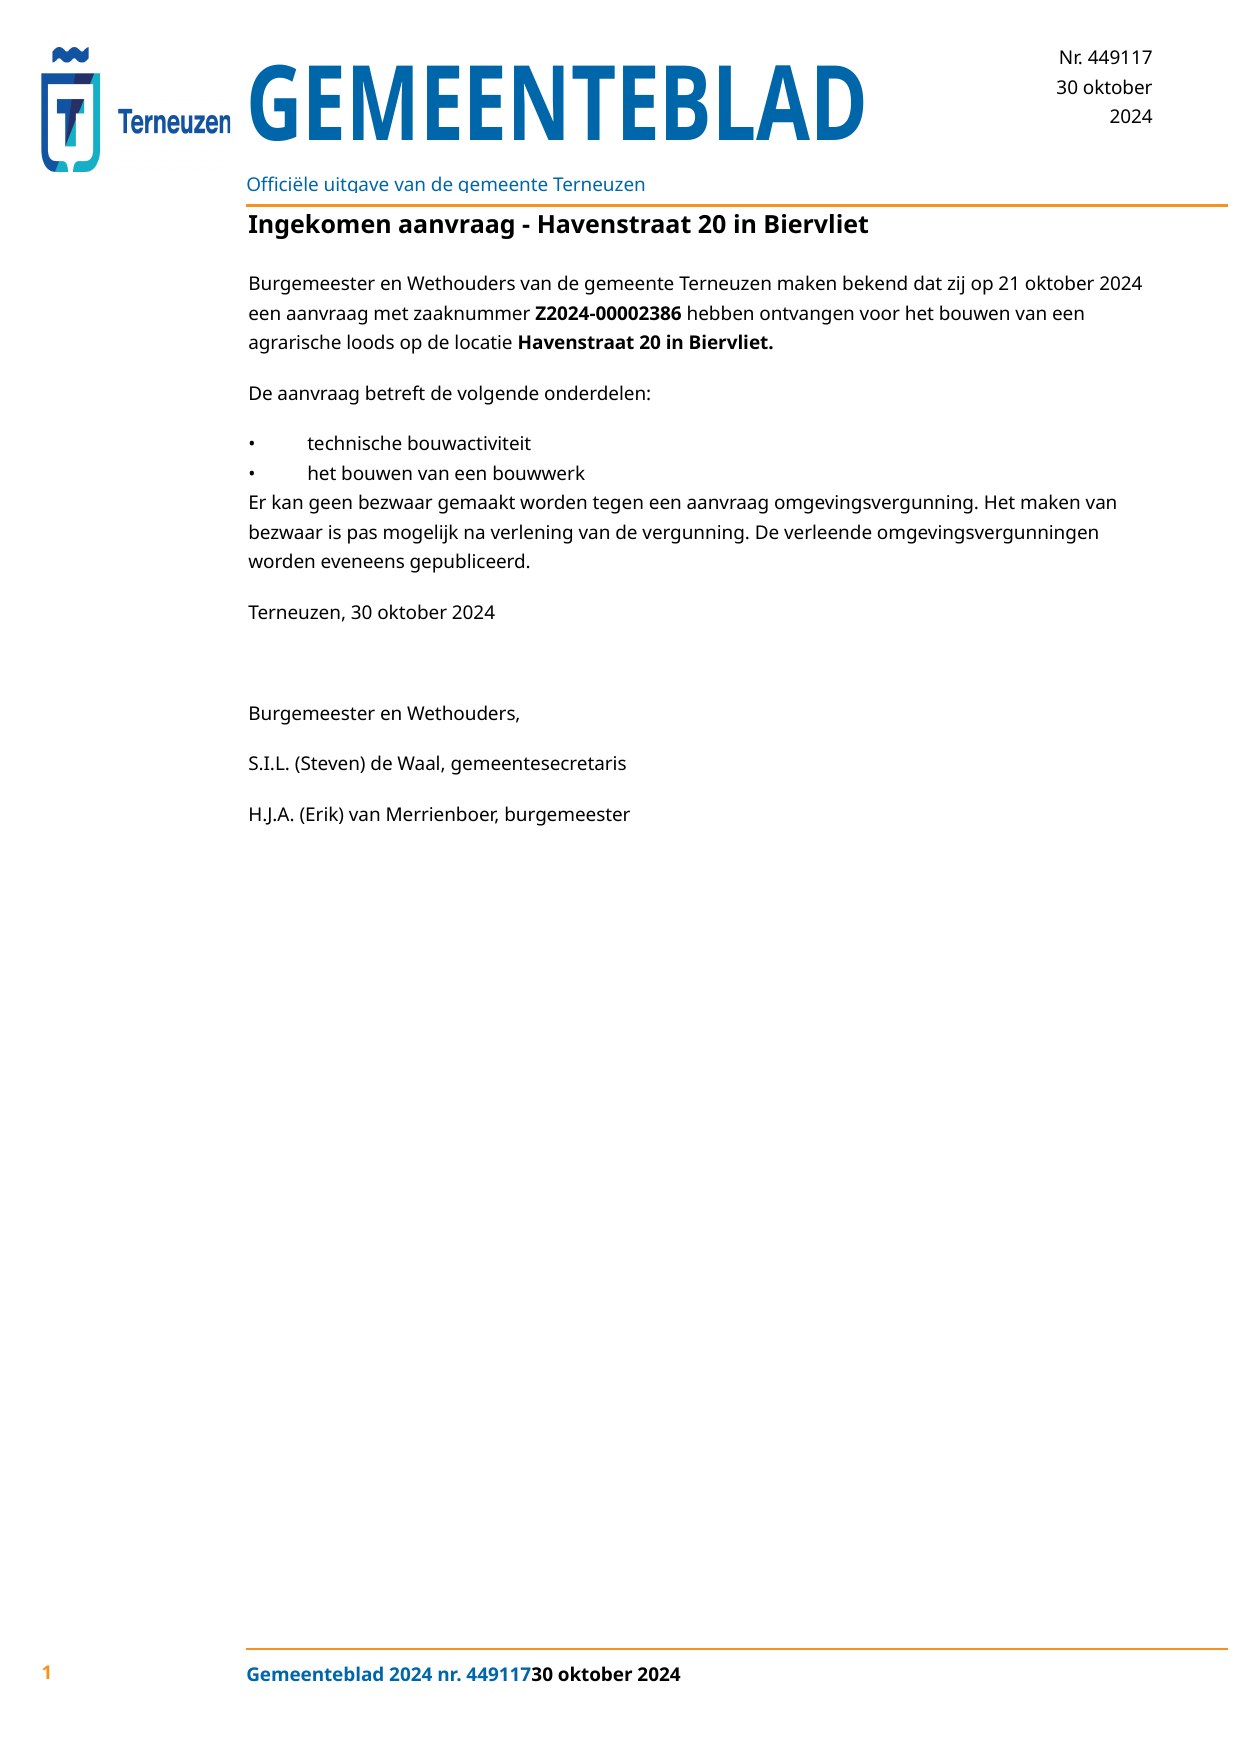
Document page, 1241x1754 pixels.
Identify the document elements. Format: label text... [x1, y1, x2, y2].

text H.J.A. (Erik) van Merrienboer, burgemeester [248, 801, 1152, 826]
picture [41, 47, 231, 172]
text Er kan geen bezwaar gemaakt worden tegen een aanvraag omgevingsvergunning. Het maken van bezwaar is pas mogelijk na verlening van de vergunning. De verleende omgevingsvergunningen worden eveneens gepubliceerd. [248, 489, 1152, 574]
list het bouwen van een bouwwerk [248, 460, 1152, 486]
text S.I.L. (Steven) de Waal, gemeentesecretaris [248, 750, 1152, 776]
text De aanvraag betreft de volgende onderdelen: [248, 380, 1152, 406]
text Burgemeester en Wethouders van de gemeente Terneuzen maken bekend dat zij op 21 oktober 2024 een aanvraag met zaaknummer Z2024-00002386 hebben ontvangen voor het bouwen van een agrarische loods op de locatie Havenstraat 20 in Biervliet. [248, 270, 1152, 355]
list technische bouwactiviteit [248, 430, 1152, 456]
text Terneuzen, 30 oktober 2024 [248, 599, 1152, 625]
text Burgemeester en Wethouders, [248, 700, 1152, 726]
text Ingekomen aanvraag - Havenstraat 20 in Biervliet [248, 207, 1152, 241]
